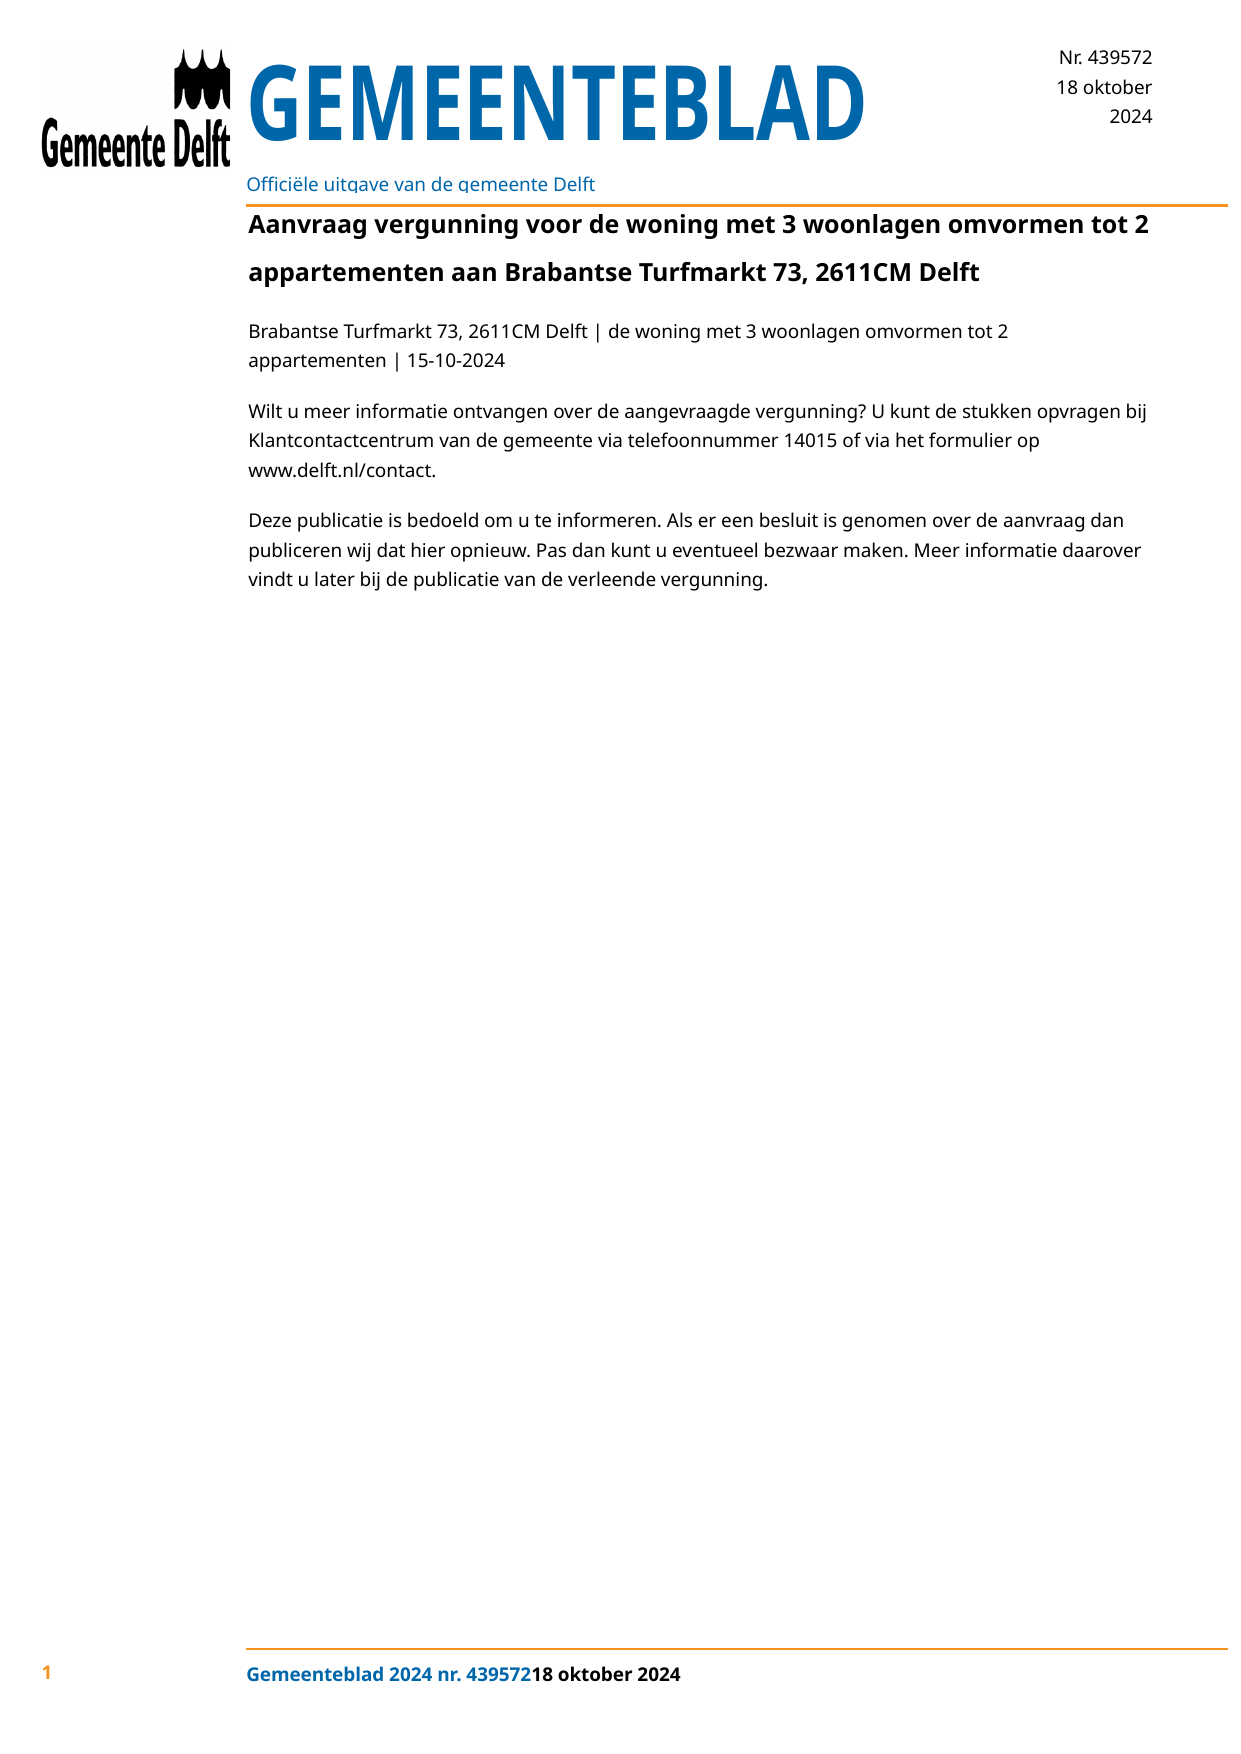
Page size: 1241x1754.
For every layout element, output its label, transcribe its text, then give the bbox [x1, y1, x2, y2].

text Wilt u meer informatie ontvangen over de aangevraagde vergunning? U kunt de stukken opvragen bij Klantcontactcentrum van de gemeente via telefoonnummer 14015 of via het formulier op www.delft.nl/contact. [248, 398, 1152, 483]
text Aanvraag vergunning voor de woning met 3 woonlagen omvormen tot 2 appartementen aan Brabantse Turfmarkt 73, 2611CM Delft [248, 207, 1152, 288]
text Deze publicatie is bedoeld om u te informeren. Als er een besluit is genomen over de aanvraag dan publiceren wij dat hier opnieuw. Pas dan kunt u eventueel bezwaar maken. Meer informatie daarover vindt u later bij de publicatie van de verleende vergunning. [248, 507, 1152, 592]
text Brabantse Turfmarkt 73, 2611CM Delft | de woning met 3 woonlagen omvormen tot 2 appartementen | 15-10-2024 [248, 318, 1152, 373]
picture [41, 47, 231, 172]
